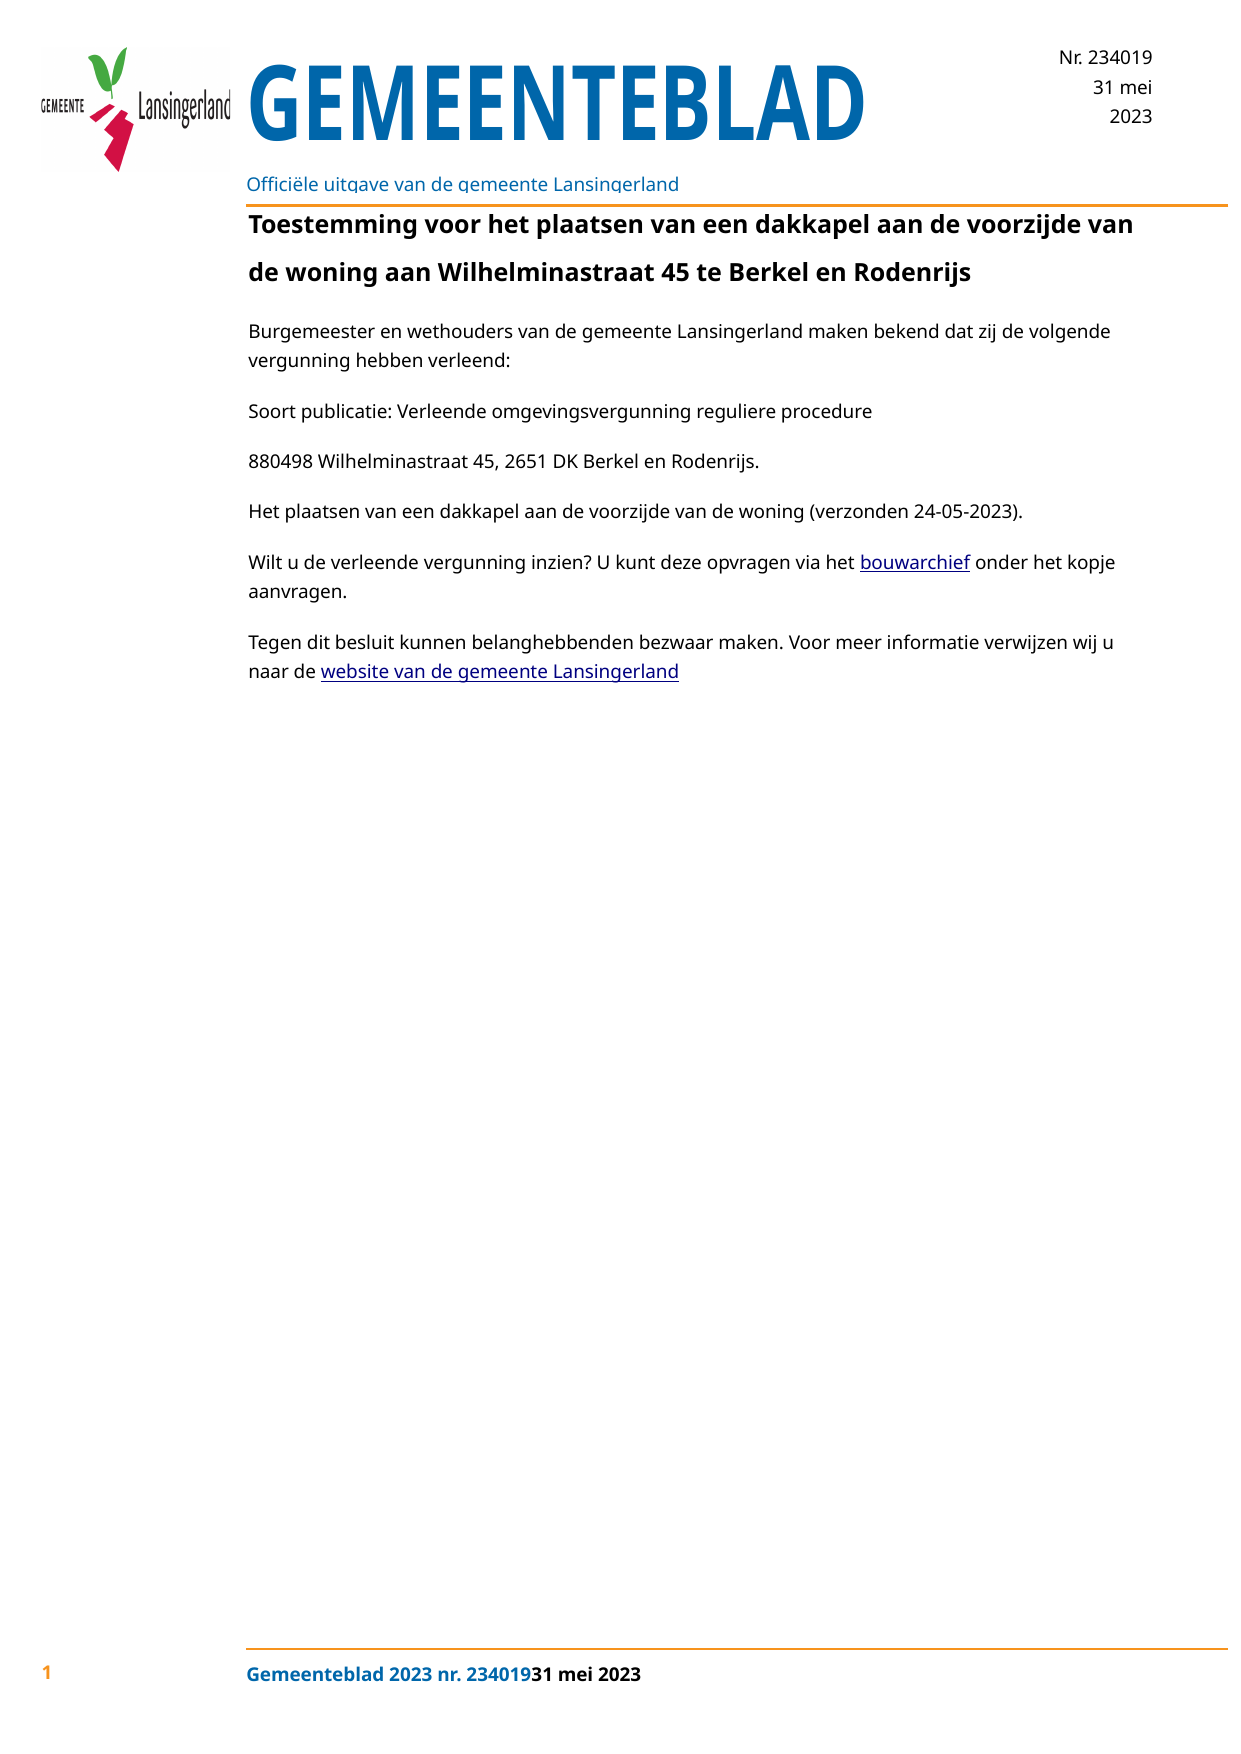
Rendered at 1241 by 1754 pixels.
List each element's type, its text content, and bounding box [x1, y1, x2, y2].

text 880498 Wilhelminastraat 45, 2651 DK Berkel en Rodenrijs. [248, 448, 1152, 474]
text Wilt u de verleende vergunning inzien? U kunt deze opvragen via het bouwarchief onder het kopje aanvragen. [248, 549, 1152, 604]
text Tegen dit besluit kunnen belanghebbenden bezwaar maken. Voor meer informatie verwijzen wij u naar de website van de gemeente Lansingerland [248, 629, 1152, 684]
text Burgemeester en wethouders van de gemeente Lansingerland maken bekend dat zij de volgende vergunning hebben verleend: [248, 318, 1152, 373]
text Toestemming voor het plaatsen van een dakkapel aan de voorzijde van de woning aan Wilhelminastraat 45 te Berkel en Rodenrijs [248, 207, 1152, 288]
picture [41, 47, 231, 172]
text Soort publicatie: Verleende omgevingsvergunning reguliere procedure [248, 398, 1152, 424]
text Het plaatsen van een dakkapel aan de voorzijde van de woning (verzonden 24-05-2023). [248, 499, 1152, 524]
